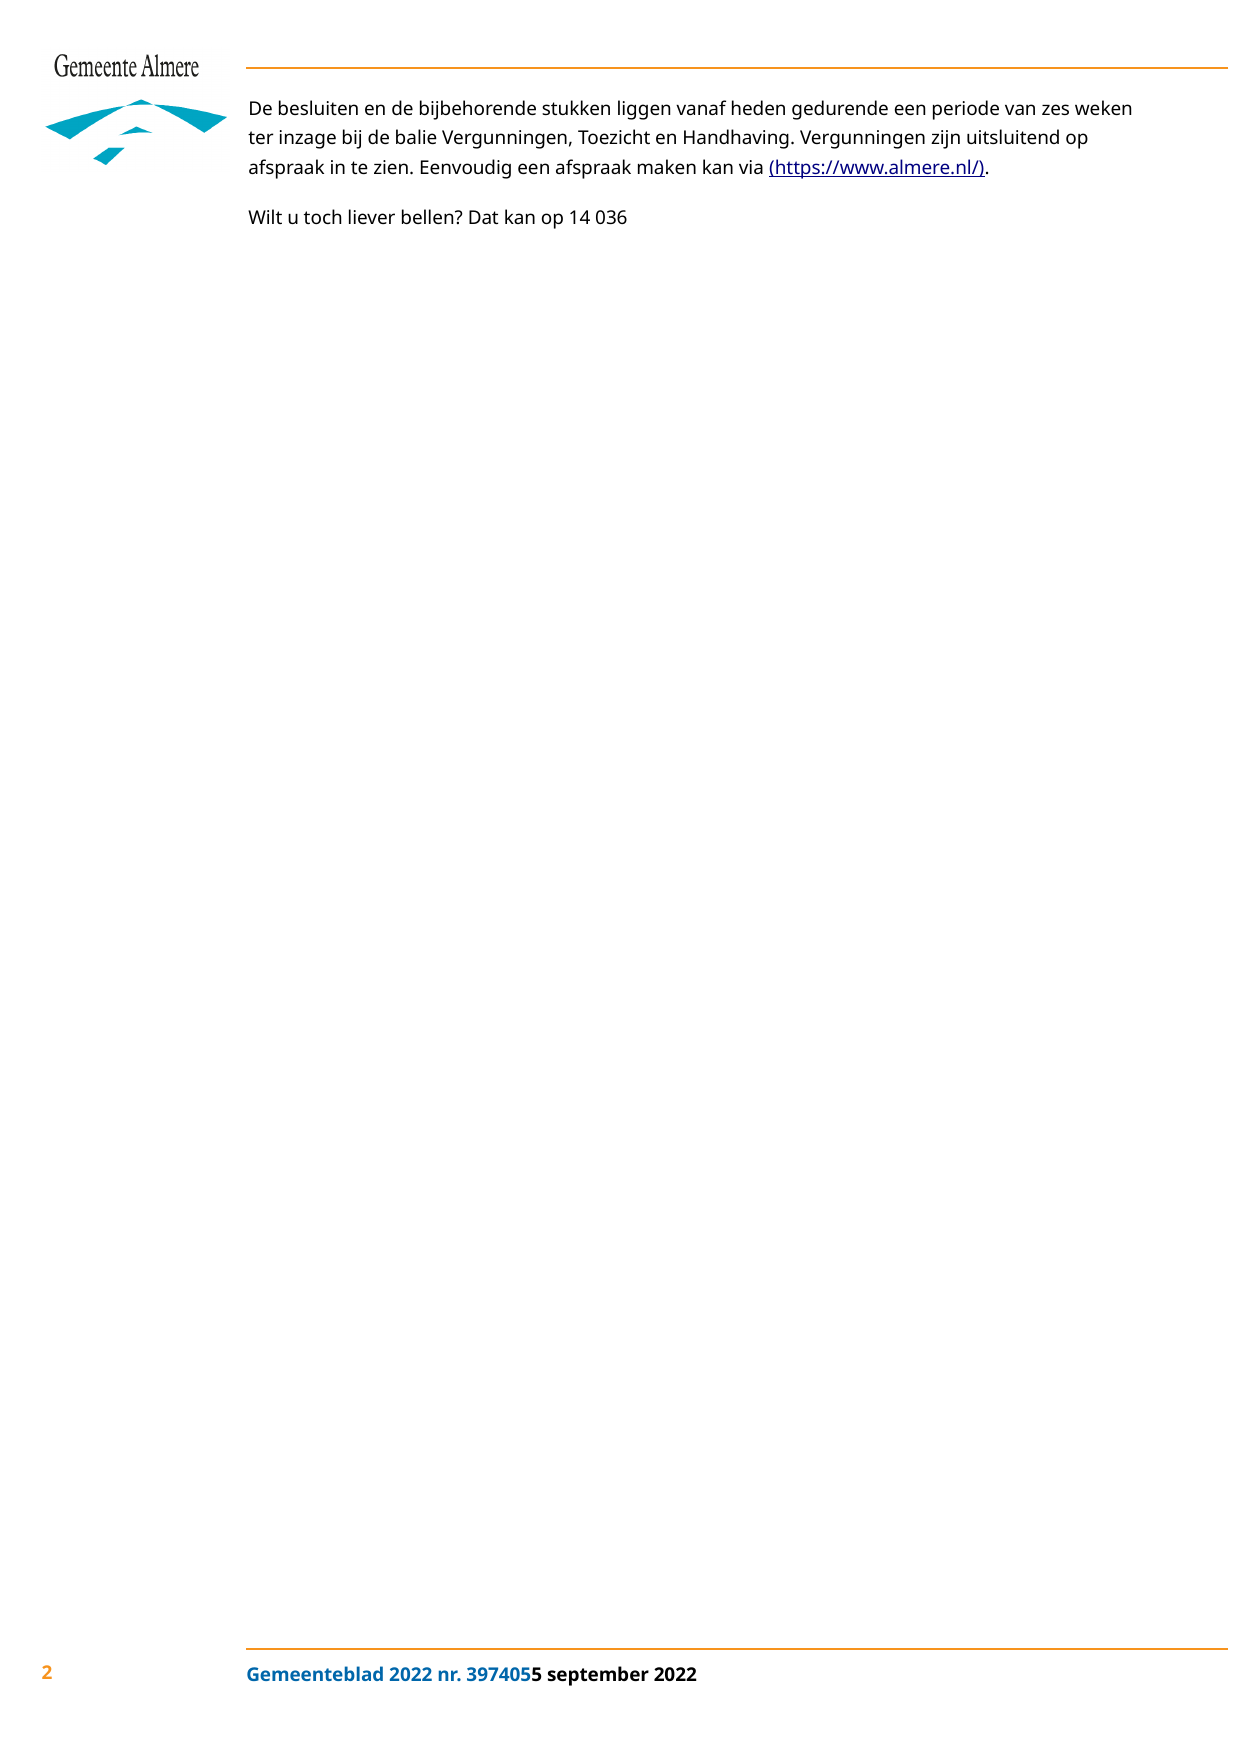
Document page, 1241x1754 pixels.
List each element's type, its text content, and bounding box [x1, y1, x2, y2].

picture [41, 47, 231, 172]
text De besluiten en de bijbehorende stukken liggen vanaf heden gedurende een periode van zes weken ter inzage bij de balie Vergunningen, Toezicht en Handhaving. Vergunningen zijn uitsluitend op afspraak in te zien. Eenvoudig een afspraak maken kan via (https://www.almere.nl/). [248, 95, 1152, 180]
text Wilt u toch liever bellen? Dat kan op 14 036 [248, 204, 1152, 230]
